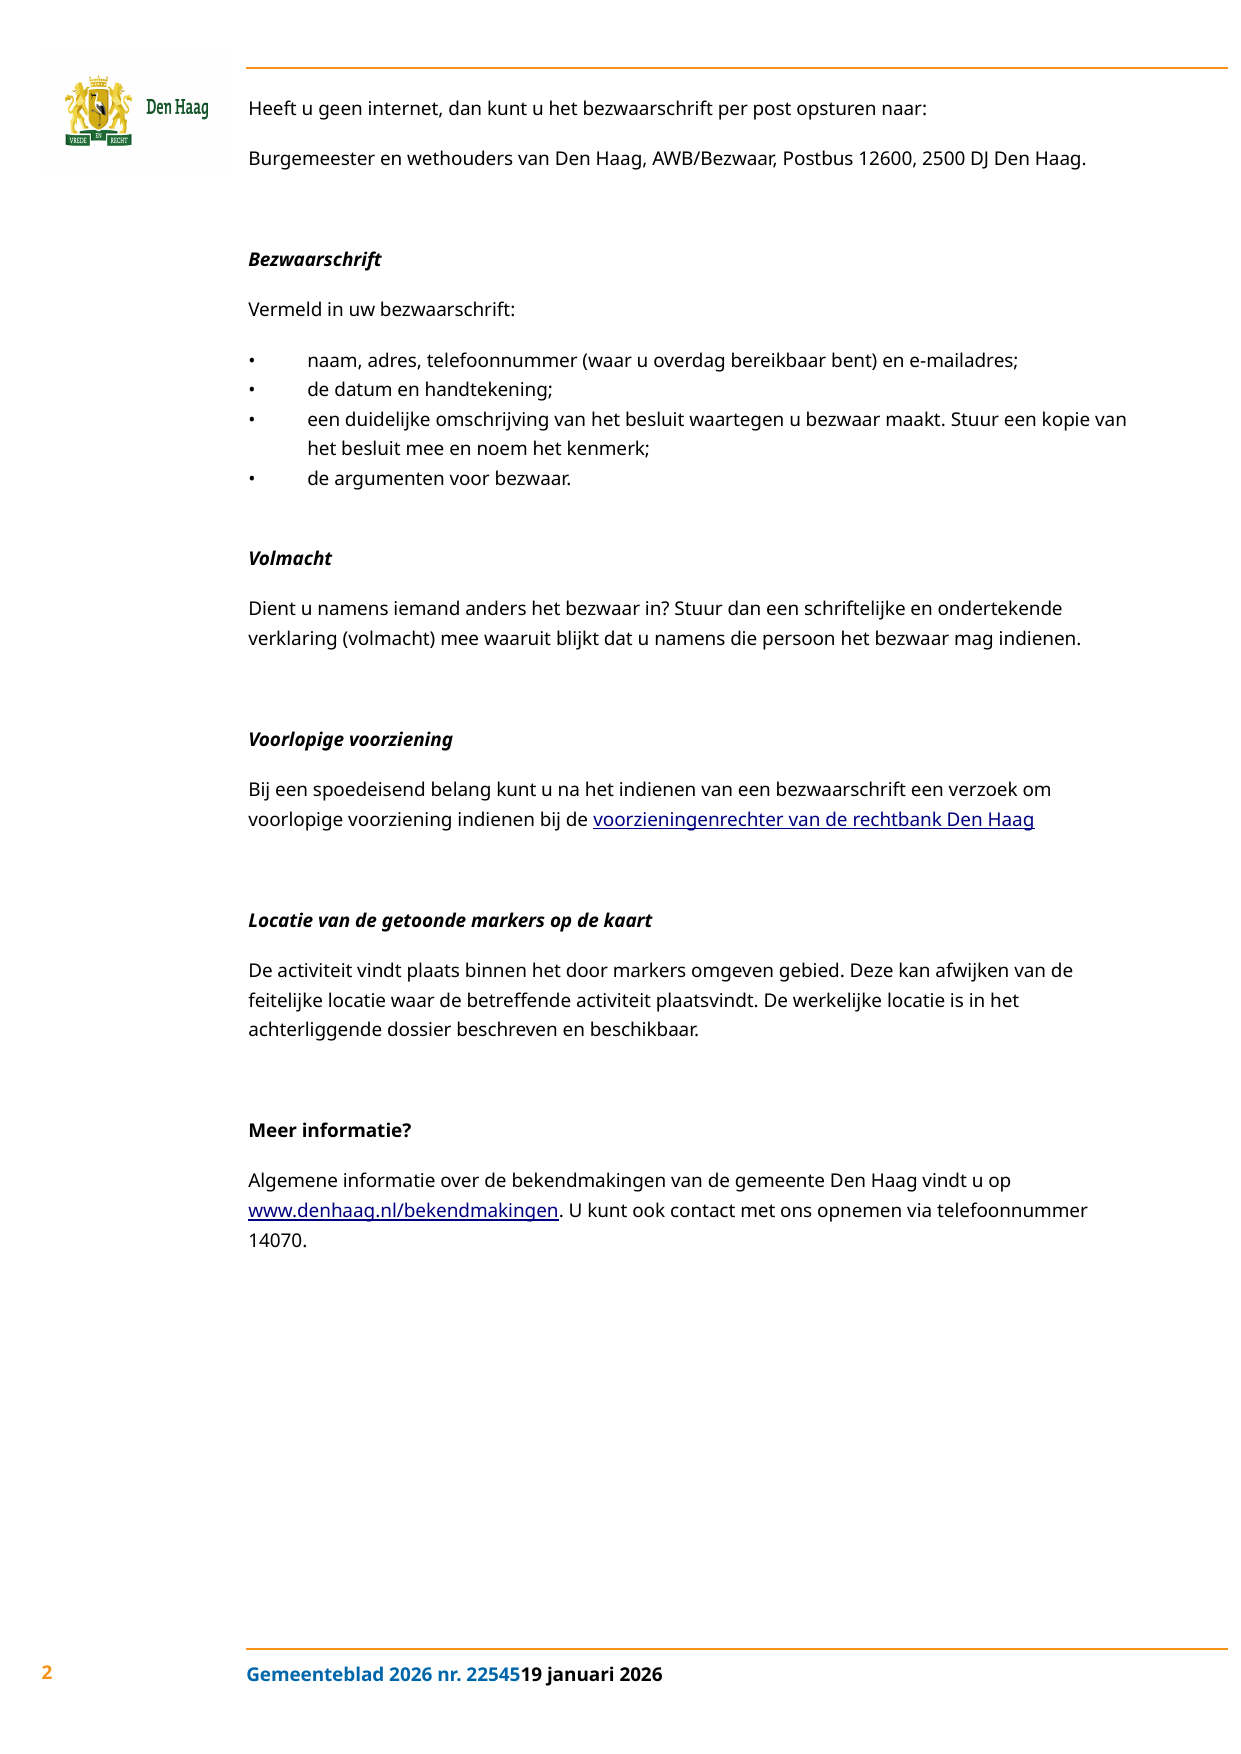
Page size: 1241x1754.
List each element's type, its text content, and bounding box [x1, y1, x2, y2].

text Heeft u geen internet, dan kunt u het bezwaarschrift per post opsturen naar: [248, 95, 1152, 121]
picture [41, 47, 231, 172]
list de argumenten voor bezwaar. [248, 465, 1152, 491]
text Voorlopige voorziening [248, 726, 1152, 752]
text Bij een spoedeisend belang kunt u na het indienen van een bezwaarschrift een verzoek om voorlopige voorziening indienen bij de voorzieningenrechter van de rechtbank Den Haag [248, 776, 1152, 832]
text Bezwaarschrift [248, 246, 1152, 272]
text Locatie van de getoonde markers op de kaart [248, 907, 1152, 933]
list een duidelijke omschrijving van het besluit waartegen u bezwaar maakt. Stuur een kopie van het besluit mee en noem het kenmerk; [248, 406, 1152, 461]
list de datum en handtekening; [248, 376, 1152, 402]
text Burgemeester en wethouders van Den Haag, AWB/Bezwaar, Postbus 12600, 2500 DJ Den Haag. [248, 145, 1152, 171]
text Vermeld in uw bezwaarschrift: [248, 296, 1152, 322]
text Dient u namens iemand anders het bezwaar in? Stuur dan een schriftelijke en ondertekende verklaring (volmacht) mee waaruit blijkt dat u namens die persoon het bezwaar mag indienen. [248, 596, 1152, 651]
text Algemene informatie over de bekendmakingen van de gemeente Den Haag vindt u op www.denhaag.nl/bekendmakingen. U kunt ook contact met ons opnemen via telefoonnummer 14070. [248, 1168, 1152, 1253]
list naam, adres, telefoonnummer (waar u overdag bereikbaar bent) en e-mailadres; [248, 347, 1152, 373]
text Volmacht [248, 545, 1152, 571]
text De activiteit vindt plaats binnen het door markers omgeven gebied. Deze kan afwijken van de feitelijke locatie waar de betreffende activiteit plaatsvindt. De werkelijke locatie is in het achterliggende dossier beschreven en beschikbaar. [248, 957, 1152, 1042]
text Meer informatie? [248, 1117, 1152, 1143]
